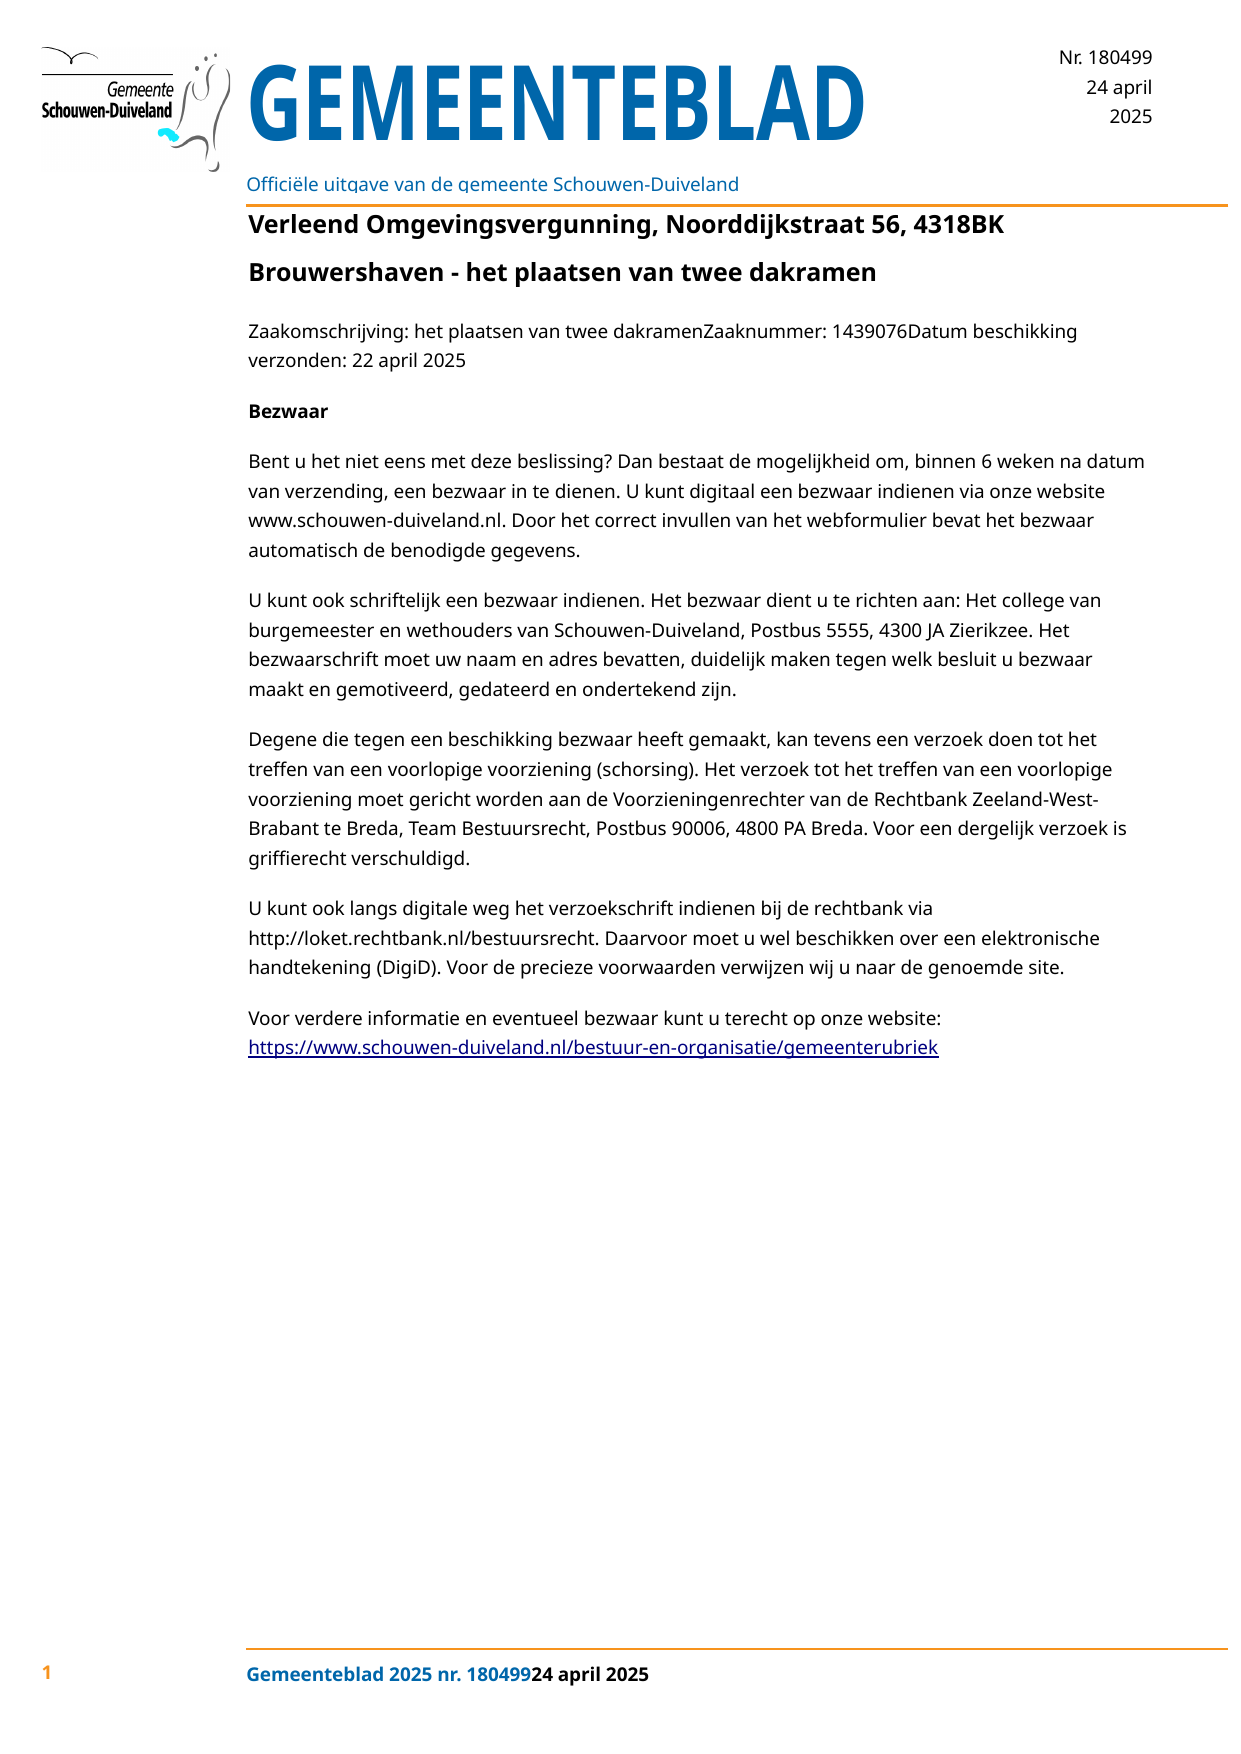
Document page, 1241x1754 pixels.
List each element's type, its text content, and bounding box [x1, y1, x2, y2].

text Voor verdere informatie en eventueel bezwaar kunt u terecht op onze website: https://www.schouwen-duiveland.nl/bestuur-en-organisatie/gemeenterubriek [248, 1005, 1152, 1060]
text U kunt ook schriftelijk een bezwaar indienen. Het bezwaar dient u te richten aan: Het college van burgemeester en wethouders van Schouwen-Duiveland, Postbus 5555, 4300 JA Zierikzee. Het bezwaarschrift moet uw naam en adres bevatten, duidelijk maken tegen welk besluit u bezwaar maakt en gemotiveerd, gedateerd en ondertekend zijn. [248, 587, 1152, 702]
picture [41, 47, 231, 172]
text Degene die tegen een beschikking bezwaar heeft gemaakt, kan tevens een verzoek doen tot het treffen van een voorlopige voorziening (schorsing). Het verzoek tot het treffen van een voorlopige voorziening moet gericht worden aan de Voorzieningenrechter van de Rechtbank Zeeland-West-Brabant te Breda, Team Bestuursrecht, Postbus 90006, 4800 PA Breda. Voor een dergelijk verzoek is griffierecht verschuldigd. [248, 727, 1152, 871]
text Zaakomschrijving: het plaatsen van twee dakramenZaaknummer: 1439076Datum beschikking verzonden: 22 april 2025 [248, 318, 1152, 373]
text U kunt ook langs digitale weg het verzoekschrift indienen bij de rechtbank via http://loket.rechtbank.nl/bestuursrecht. Daarvoor moet u wel beschikken over een elektronische handtekening (DigiD). Voor de precieze voorwaarden verwijzen wij u naar de genoemde site. [248, 895, 1152, 980]
text Bent u het niet eens met deze beslissing? Dan bestaat de mogelijkheid om, binnen 6 weken na datum van verzending, een bezwaar in te dienen. U kunt digitaal een bezwaar indienen via onze website www.schouwen-duiveland.nl. Door het correct invullen van het webformulier bevat het bezwaar automatisch de benodigde gegevens. [248, 448, 1152, 563]
text Verleend Omgevingsvergunning, Noorddijkstraat 56, 4318BK Brouwershaven - het plaatsen van twee dakramen [248, 207, 1152, 288]
text Bezwaar [248, 398, 1152, 424]
